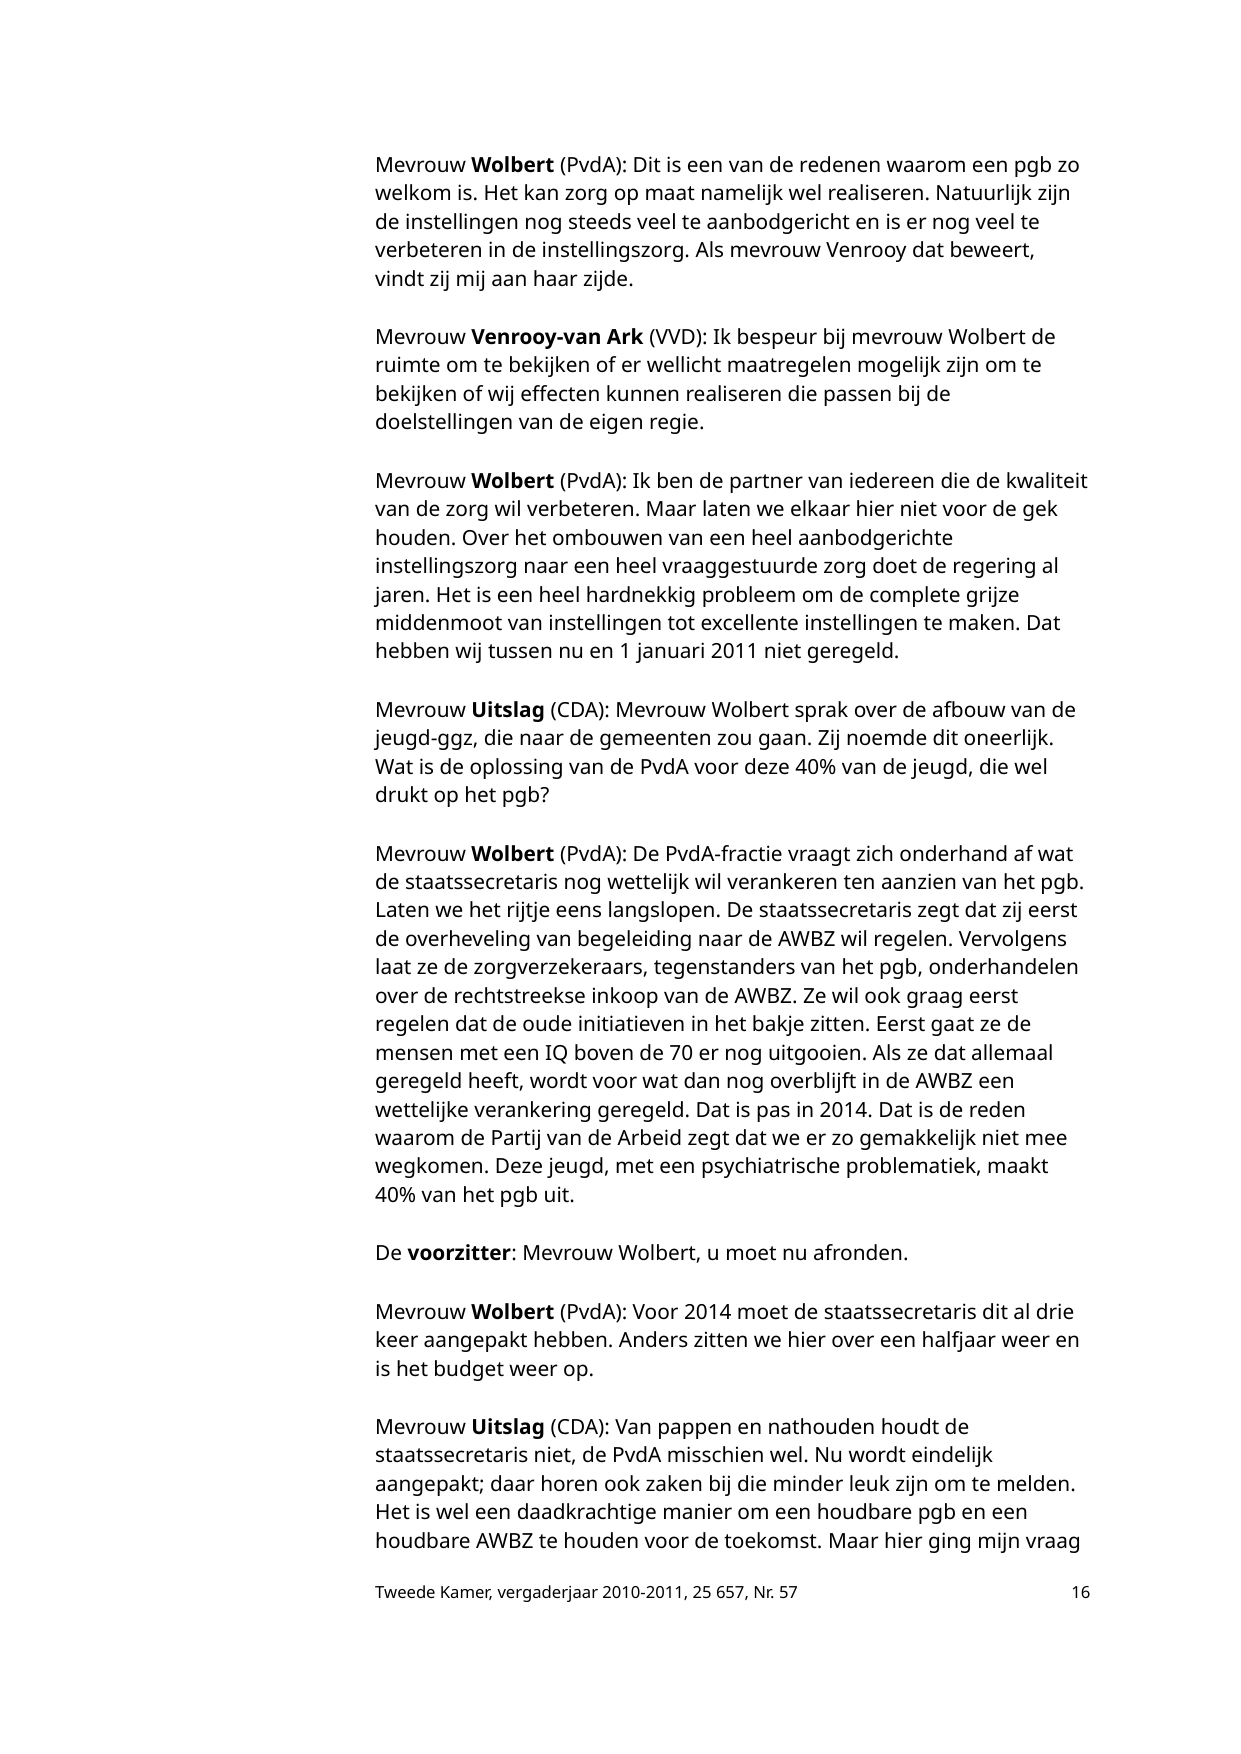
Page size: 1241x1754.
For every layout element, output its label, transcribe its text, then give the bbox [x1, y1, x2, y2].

text De voorzitter: Mevrouw Wolbert, u moet nu afronden. [375, 1238, 1090, 1267]
text Mevrouw Venrooy-van Ark (VVD): Ik bespeur bij mevrouw Wolbert de ruimte om te bekijken of er wellicht maatregelen mogelijk zijn om te bekijken of wij effecten kunnen realiseren die passen bij de doelstellingen van de eigen regie. [375, 322, 1090, 436]
text Mevrouw Wolbert (PvdA): Voor 2014 moet de staatssecretaris dit al drie keer aangepakt hebben. Anders zitten we hier over een halfjaar weer en is het budget weer op. [375, 1297, 1090, 1382]
text Mevrouw Uitslag (CDA): Mevrouw Wolbert sprak over de afbouw van de jeugd-ggz, die naar de gemeenten zou gaan. Zij noemde dit oneerlijk. Wat is de oplossing van de PvdA voor deze 40% van de jeugd, die wel drukt op het pgb? [375, 695, 1090, 809]
text Mevrouw Uitslag (CDA): Van pappen en nathouden houdt de staatssecretaris niet, de PvdA misschien wel. Nu wordt eindelijk aangepakt; daar horen ook zaken bij die minder leuk zijn om te melden. Het is wel een daadkrachtige manier om een houdbare pgb en een houdbare AWBZ te houden voor de toekomst. Maar hier ging mijn vraag [375, 1412, 1090, 1554]
text Mevrouw Wolbert (PvdA): Dit is een van de redenen waarom een pgb zo welkom is. Het kan zorg op maat namelijk wel realiseren. Natuurlijk zijn de instellingen nog steeds veel te aanbodgericht en is er nog veel te verbeteren in de instellingszorg. Als mevrouw Venrooy dat beweert, vindt zij mij aan haar zijde. [375, 150, 1090, 292]
text Mevrouw Wolbert (PvdA): Ik ben de partner van iedereen die de kwaliteit van de zorg wil verbeteren. Maar laten we elkaar hier niet voor de gek houden. Over het ombouwen van een heel aanbodgerichte instellingszorg naar een heel vraaggestuurde zorg doet de regering al jaren. Het is een heel hardnekkig probleem om de complete grijze middenmoot van instellingen tot excellente instellingen te maken. Dat hebben wij tussen nu en 1 januari 2011 niet geregeld. [375, 466, 1090, 665]
text Mevrouw Wolbert (PvdA): De PvdA-fractie vraagt zich onderhand af wat de staatssecretaris nog wettelijk wil verankeren ten aanzien van het pgb. Laten we het rijtje eens langslopen. De staatssecretaris zegt dat zij eerst de overheveling van begeleiding naar de AWBZ wil regelen. Vervolgens laat ze de zorgverzekeraars, tegenstanders van het pgb, onderhandelen over de rechtstreekse inkoop van de AWBZ. Ze wil ook graag eerst regelen dat de oude initiatieven in het bakje zitten. Eerst gaat ze de mensen met een IQ boven de 70 er nog uitgooien. Als ze dat allemaal geregeld heeft, wordt voor wat dan nog overblijft in de AWBZ een wettelijke verankering geregeld. Dat is pas in 2014. Dat is de reden waarom de Partij van de Arbeid zegt dat we er zo gemakkelijk niet mee wegkomen. Deze jeugd, met een psychiatrische problematiek, maakt 40% van het pgb uit. [375, 839, 1090, 1208]
